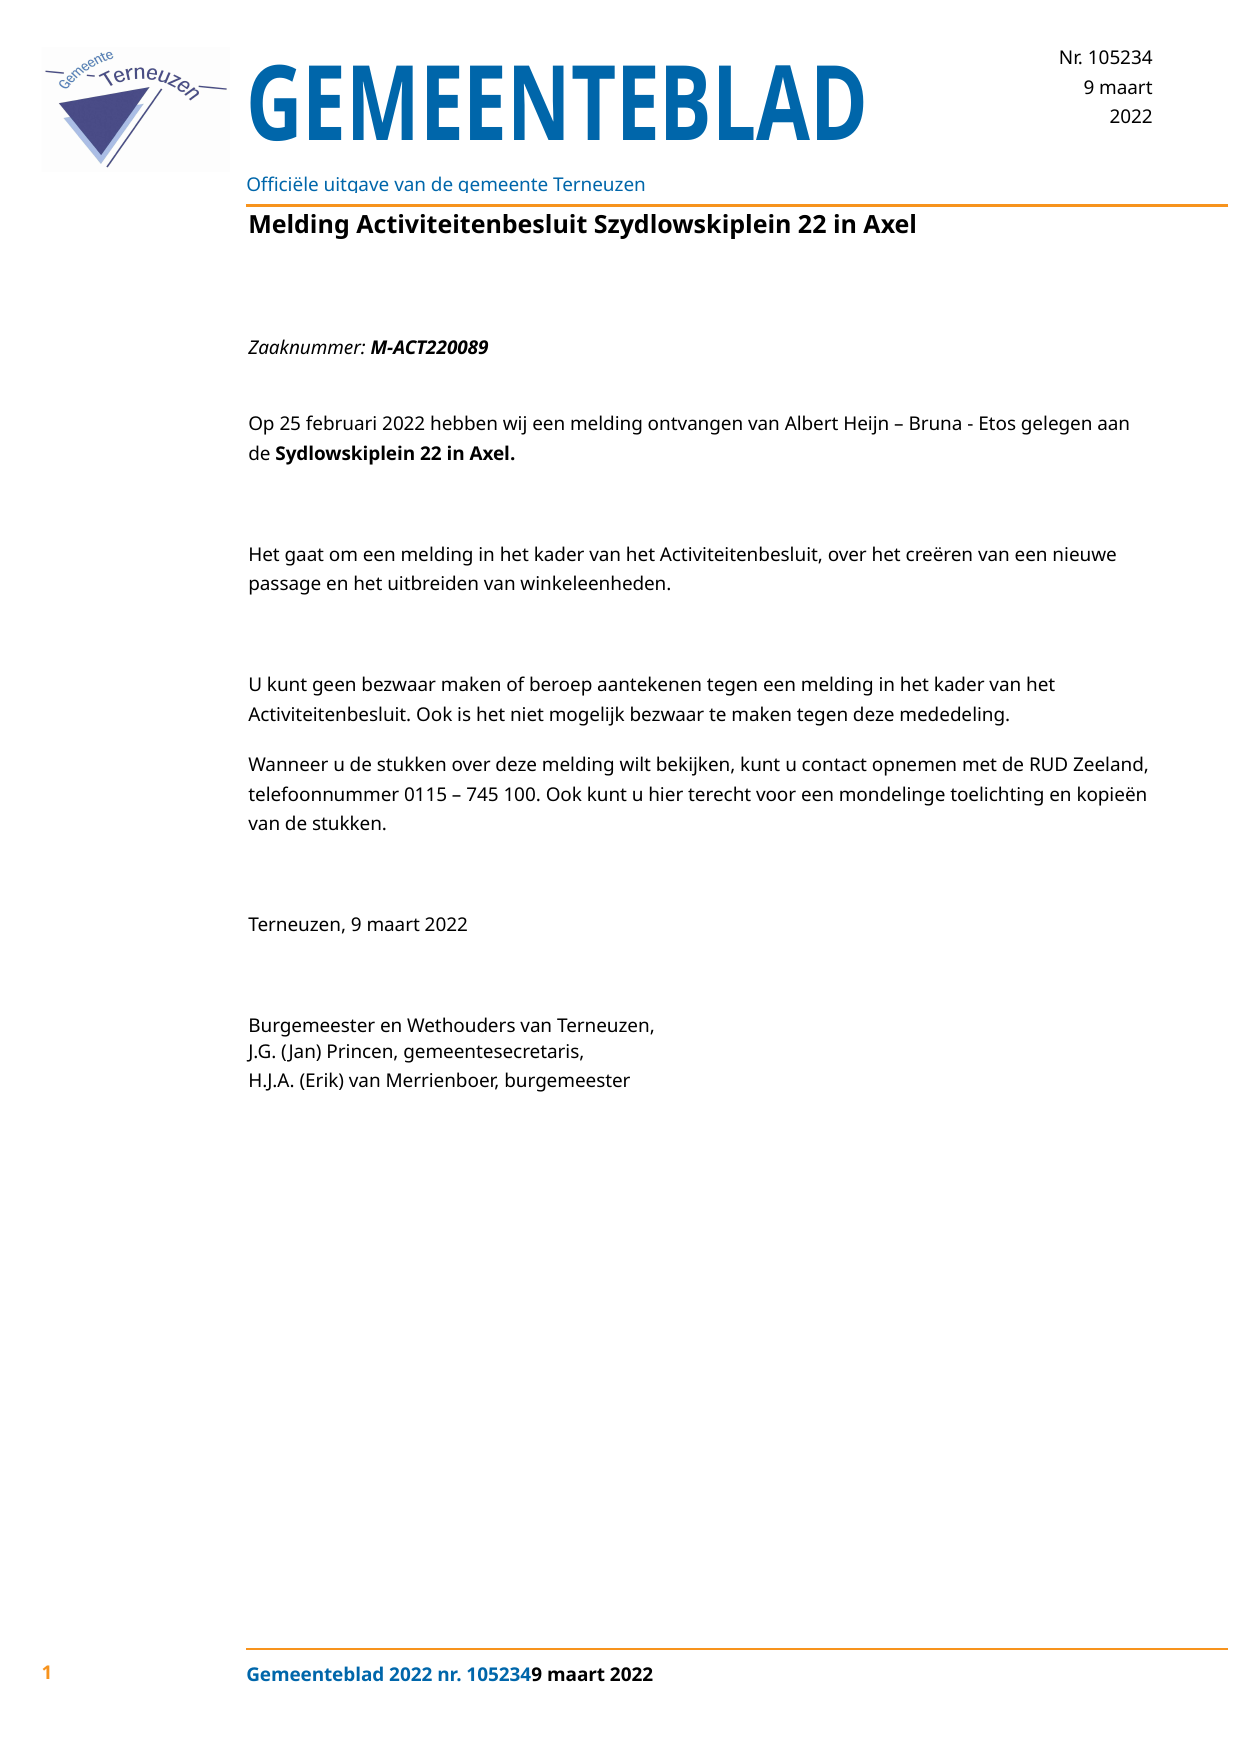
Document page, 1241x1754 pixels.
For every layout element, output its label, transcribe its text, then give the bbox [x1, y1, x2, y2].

table_cell [700, 1123, 1152, 1148]
text Het gaat om een melding in het kader van het Activiteitenbesluit, over het creëren van een nieuwe passage en het uitbreiden van winkeleenheden. [248, 541, 1152, 596]
text Zaaknummer: M-ACT220089 [248, 334, 1152, 360]
text Melding Activiteitenbesluit Szydlowskiplein 22 in Axel [248, 207, 1152, 241]
picture [41, 47, 231, 172]
table_header Burgemeester en Wethouders van Terneuzen, [248, 1012, 1152, 1038]
table_cell [248, 1123, 700, 1148]
text Terneuzen, 9 maart 2022 [248, 911, 1152, 937]
table_cell [700, 1038, 1152, 1123]
table_cell [248, 1149, 1152, 1174]
text U kunt geen bezwaar maken of beroep aantekenen tegen een melding in het kader van het Activiteitenbesluit. Ook is het niet mogelijk bezwaar te maken tegen deze mededeling. [248, 671, 1152, 727]
text Op 25 februari 2022 hebben wij een melding ontvangen van Albert Heijn – Bruna - Etos gelegen aan de Sydlowskiplein 22 in Axel. [248, 410, 1152, 466]
table_cell [700, 1174, 1152, 1200]
text Wanneer u de stukken over deze melding wilt bekijken, kunt u contact opnemen met de RUD Zeeland, telefoonnummer 0115 – 745 100. Ook kunt u hier terecht voor een mondelinge toelichting en kopieën van de stukken. [248, 751, 1152, 836]
table_cell [248, 1174, 700, 1200]
table_cell J.G. (Jan) Princen, gemeentesecretaris, H.J.A. (Erik) van Merrienboer, burgemeester [248, 1038, 700, 1123]
